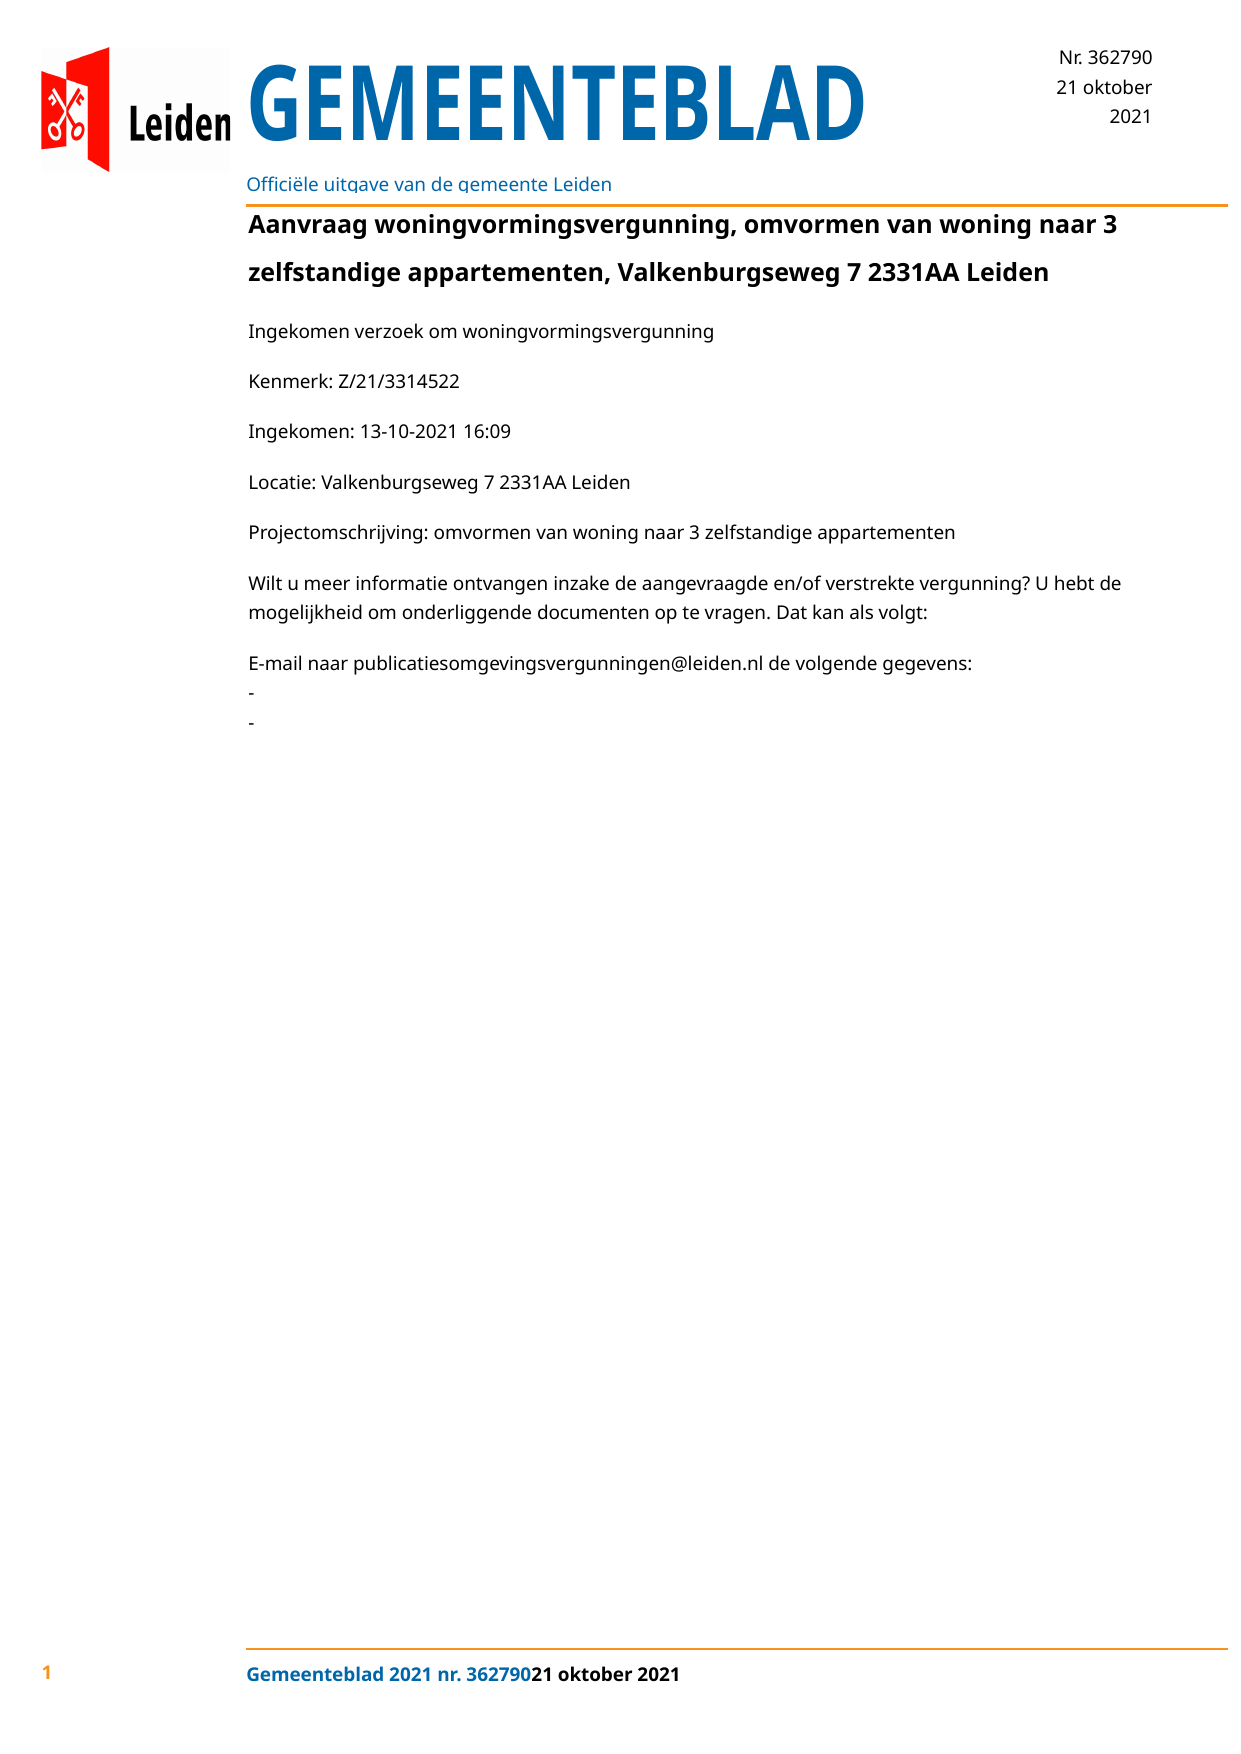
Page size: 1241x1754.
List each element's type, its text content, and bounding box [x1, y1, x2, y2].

text E-mail naar publicatiesomgevingsvergunningen@leiden.nl de volgende gegevens: [248, 650, 1152, 676]
text Wilt u meer informatie ontvangen inzake de aangevraagde en/of verstrekte vergunning? U hebt de mogelijkheid om onderliggende documenten op te vragen. Dat kan als volgt: [248, 570, 1152, 625]
text Ingekomen: 13-10-2021 16:09 [248, 419, 1152, 444]
text Locatie: Valkenburgseweg 7 2331AA Leiden [248, 469, 1152, 495]
text Projectomschrijving: omvormen van woning naar 3 zelfstandige appartementen [248, 519, 1152, 545]
text Kenmerk: Z/21/3314522 [248, 368, 1152, 394]
text Ingekomen verzoek om woningvormingsvergunning [248, 318, 1152, 344]
picture [41, 47, 231, 172]
text Aanvraag woningvormingsvergunning, omvormen van woning naar 3 zelfstandige appartementen, Valkenburgseweg 7 2331AA Leiden [248, 207, 1152, 288]
